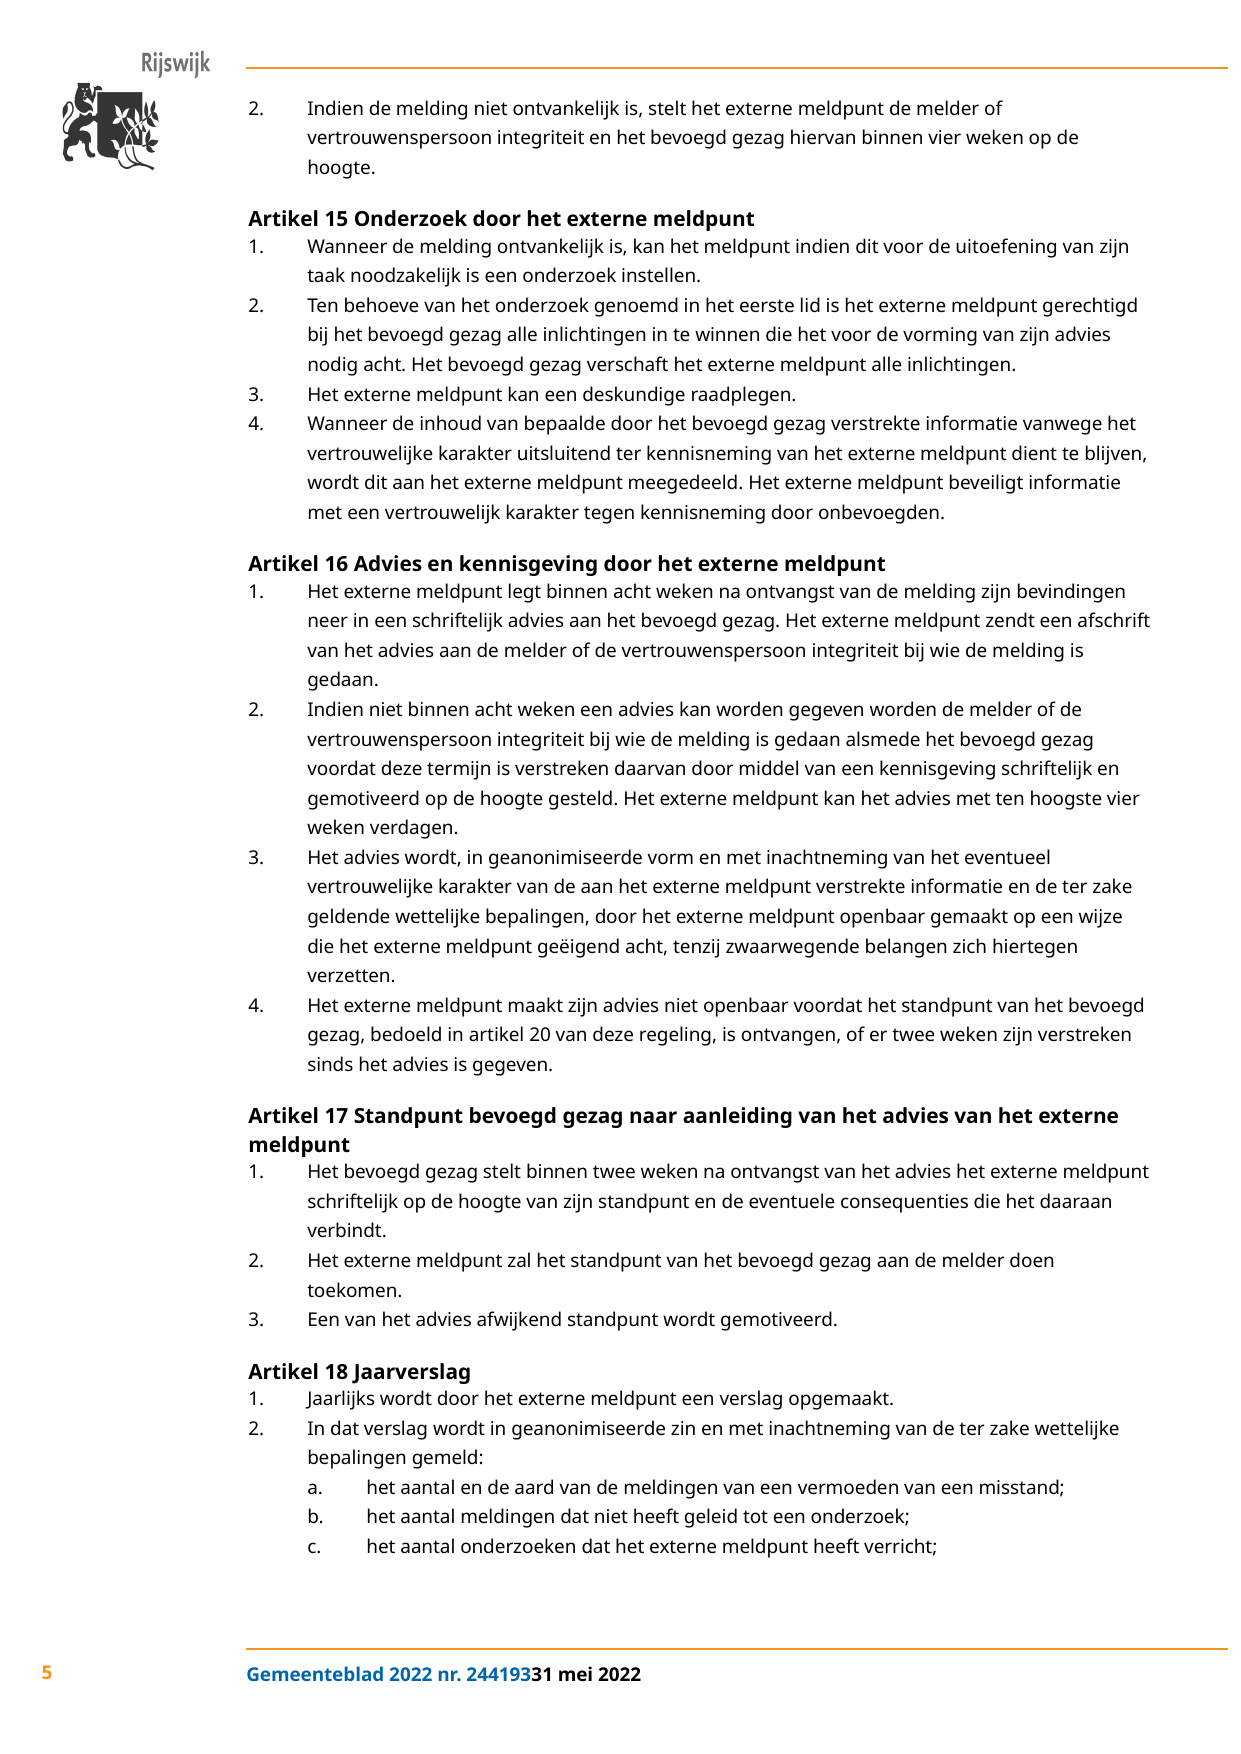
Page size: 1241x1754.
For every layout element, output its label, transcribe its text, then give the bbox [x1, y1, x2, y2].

text Artikel 16 Advies en kennisgeving door het externe meldpunt [248, 549, 1152, 578]
text Artikel 15 Onderzoek door het externe meldpunt [248, 204, 1152, 233]
list het aantal meldingen dat niet heeft geleid tot een onderzoek; [307, 1504, 1152, 1529]
list Indien de melding niet ontvankelijk is, stelt het externe meldpunt de melder of vertrouwenspersoon integriteit en het bevoegd gezag hiervan binnen vier weken op de hoogte. [248, 95, 1152, 180]
list In dat verslag wordt in geanonimiseerde zin en met inachtneming van de ter zake wettelijke bepalingen gemeld: [248, 1415, 1152, 1470]
list Het externe meldpunt kan een deskundige raadplegen. [248, 381, 1152, 406]
picture [41, 47, 231, 172]
list Indien niet binnen acht weken een advies kan worden gegeven worden de melder of de vertrouwenspersoon integriteit bij wie de melding is gedaan alsmede het bevoegd gezag voordat deze termijn is verstreken daarvan door middel van een kennisgeving schriftelijk en gemotiveerd op de hoogte gesteld. Het externe meldpunt kan het advies met ten hoogste vier weken verdagen. [248, 696, 1152, 840]
list het aantal onderzoeken dat het externe meldpunt heeft verricht; [307, 1533, 1152, 1559]
list Jaarlijks wordt door het externe meldpunt een verslag opgemaakt. [248, 1385, 1152, 1411]
list Ten behoeve van het onderzoek genoemd in het eerste lid is het externe meldpunt gerechtigd bij het bevoegd gezag alle inlichtingen in te winnen die het voor de vorming van zijn advies nodig acht. Het bevoegd gezag verschaft het externe meldpunt alle inlichtingen. [248, 292, 1152, 377]
list het aantal en de aard van de meldingen van een vermoeden van een misstand; [307, 1474, 1152, 1500]
list Het externe meldpunt maakt zijn advies niet openbaar voordat het standpunt van het bevoegd gezag, bedoeld in artikel 20 van deze regeling, is ontvangen, of er twee weken zijn verstreken sinds het advies is gegeven. [248, 992, 1152, 1077]
list Wanneer de inhoud van bepaalde door het bevoegd gezag verstrekte informatie vanwege het vertrouwelijke karakter uitsluitend ter kennisneming van het externe meldpunt dient te blijven, wordt dit aan het externe meldpunt meegedeeld. Het externe meldpunt beveiligt informatie met een vertrouwelijk karakter tegen kennisneming door onbevoegden. [248, 410, 1152, 525]
text Artikel 18 Jaarverslag [248, 1357, 1152, 1385]
list Het bevoegd gezag stelt binnen twee weken na ontvangst van het advies het externe meldpunt schriftelijk op de hoogte van zijn standpunt en de eventuele consequenties die het daaraan verbindt. [248, 1158, 1152, 1243]
list Een van het advies afwijkend standpunt wordt gemotiveerd. [248, 1306, 1152, 1332]
list Het externe meldpunt legt binnen acht weken na ontvangst van de melding zijn bevindingen neer in een schriftelijk advies aan het bevoegd gezag. Het externe meldpunt zendt een afschrift van het advies aan de melder of de vertrouwenspersoon integriteit bij wie de melding is gedaan. [248, 578, 1152, 692]
list Het advies wordt, in geanonimiseerde vorm en met inachtneming van het eventueel vertrouwelijke karakter van de aan het externe meldpunt verstrekte informatie en de ter zake geldende wettelijke bepalingen, door het externe meldpunt openbaar gemaakt op een wijze die het externe meldpunt geëigend acht, tenzij zwaarwegende belangen zich hiertegen verzetten. [248, 844, 1152, 988]
list Het externe meldpunt zal het standpunt van het bevoegd gezag aan de melder doen toekomen. [248, 1247, 1152, 1303]
list Wanneer de melding ontvankelijk is, kan het meldpunt indien dit voor de uitoefening van zijn taak noodzakelijk is een onderzoek instellen. [248, 233, 1152, 288]
text Artikel 17 Standpunt bevoegd gezag naar aanleiding van het advies van het externe meldpunt [248, 1102, 1152, 1158]
